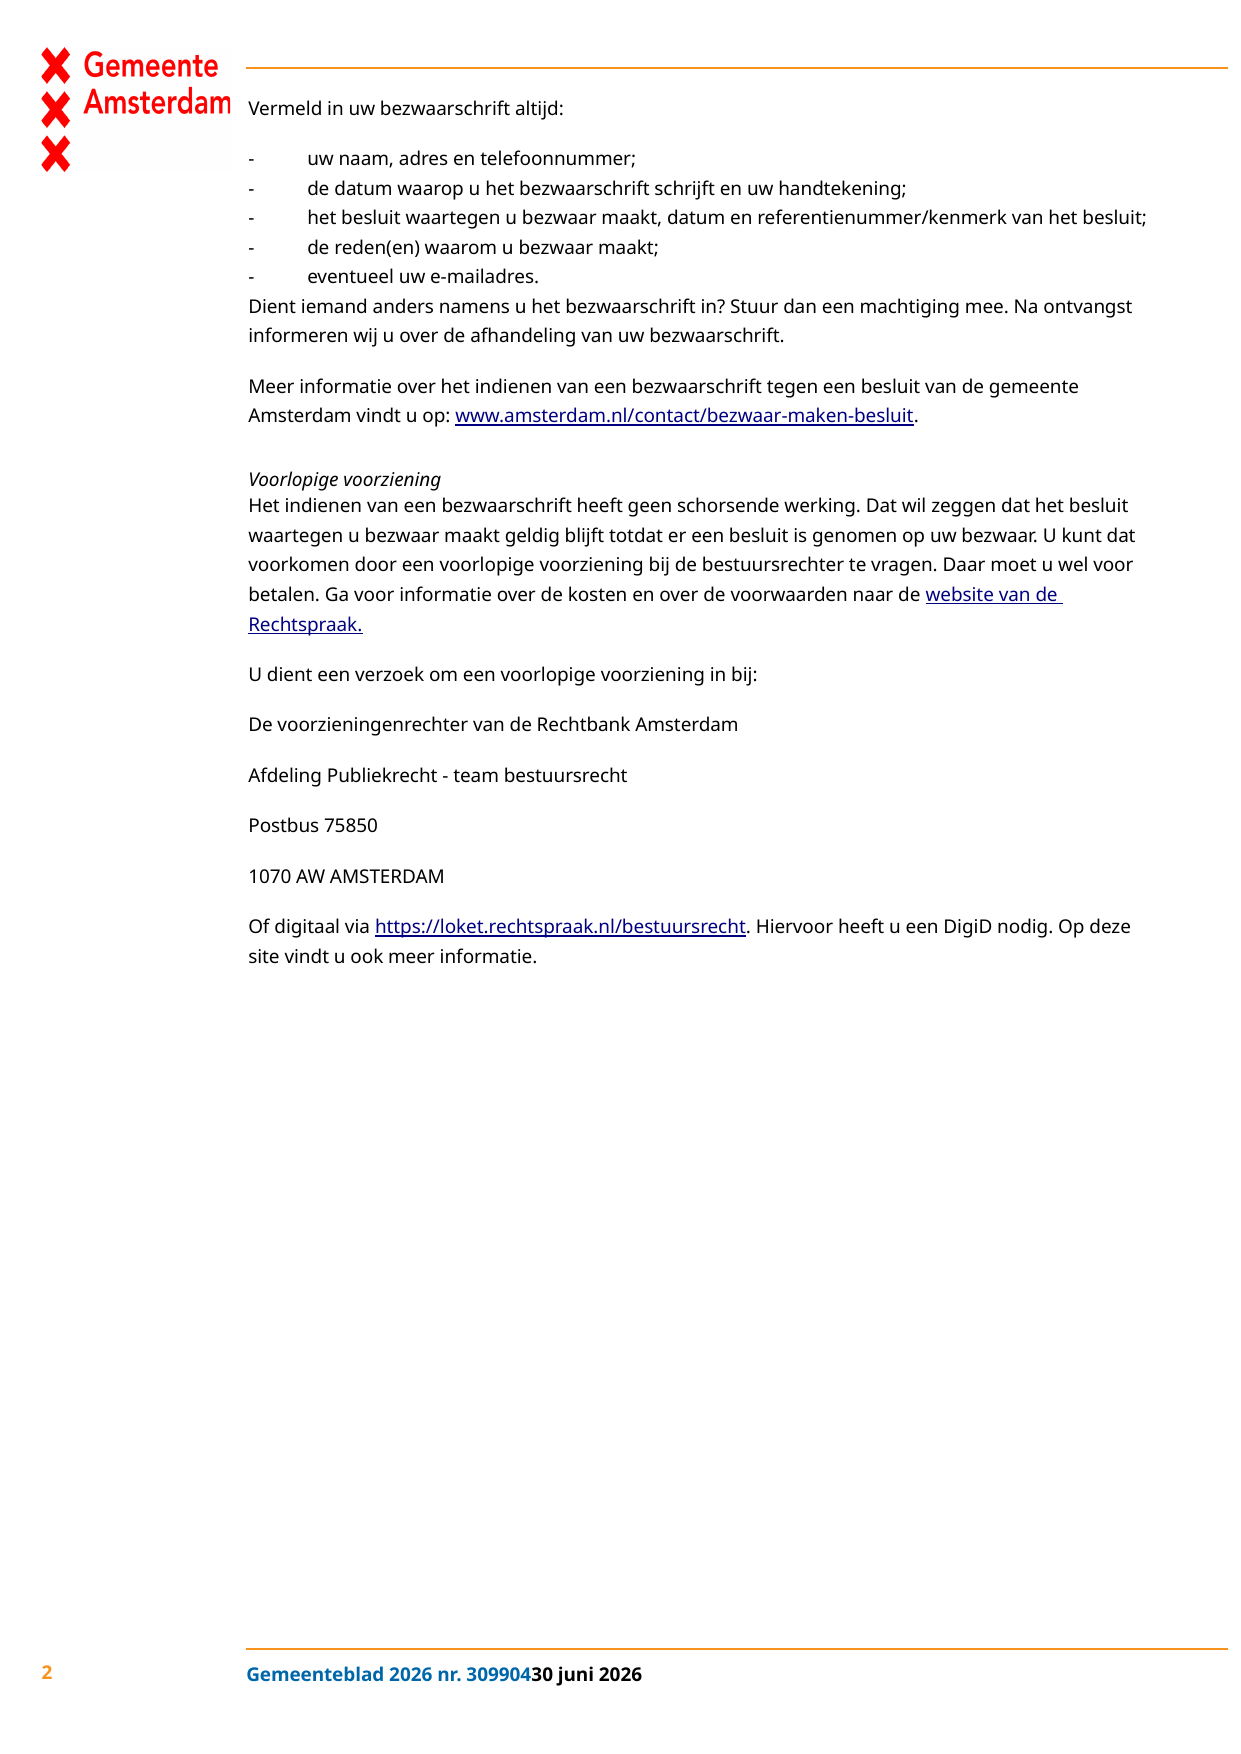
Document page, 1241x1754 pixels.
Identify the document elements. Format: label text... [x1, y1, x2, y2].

text Voorlopige voorziening [248, 467, 1152, 492]
list de reden(en) waarom u bezwaar maakt; [248, 234, 1152, 260]
list uw naam, adres en telefoonnummer; [248, 145, 1152, 171]
text De voorzieningenrechter van de Rechtbank Amsterdam [248, 712, 1152, 737]
text Dient iemand anders namens u het bezwaarschrift in? Stuur dan een machtiging mee. Na ontvangst informeren wij u over de afhandeling van uw bezwaarschrift. [248, 293, 1152, 348]
picture [41, 47, 231, 172]
list het besluit waartegen u bezwaar maakt, datum en referentienummer/kenmerk van het besluit; [248, 204, 1152, 230]
list eventueel uw e-mailadres. [248, 263, 1152, 289]
text Afdeling Publiekrecht - team bestuursrecht [248, 762, 1152, 788]
list de datum waarop u het bezwaarschrift schrijft en uw handtekening; [248, 175, 1152, 201]
text Postbus 75850 [248, 812, 1152, 838]
text U dient een verzoek om een voorlopige voorziening in bij: [248, 661, 1152, 687]
text Of digitaal via https://loket.rechtspraak.nl/bestuursrecht. Hiervoor heeft u een DigiD nodig. Op deze site vindt u ook meer informatie. [248, 913, 1152, 968]
text 1070 AW AMSTERDAM [248, 863, 1152, 888]
text Het indienen van een bezwaarschrift heeft geen schorsende werking. Dat wil zeggen dat het besluit waartegen u bezwaar maakt geldig blijft totdat er een besluit is genomen op uw bezwaar. U kunt dat voorkomen door een voorlopige voorziening bij de bestuursrechter te vragen. Daar moet u wel voor betalen. Ga voor informatie over de kosten en over de voorwaarden naar de website van de Rechtspraak. [248, 492, 1152, 636]
text Meer informatie over het indienen van een bezwaarschrift tegen een besluit van de gemeente Amsterdam vindt u op: www.amsterdam.nl/contact/bezwaar-maken-besluit. [248, 373, 1152, 428]
text Vermeld in uw bezwaarschrift altijd: [248, 95, 1152, 121]
